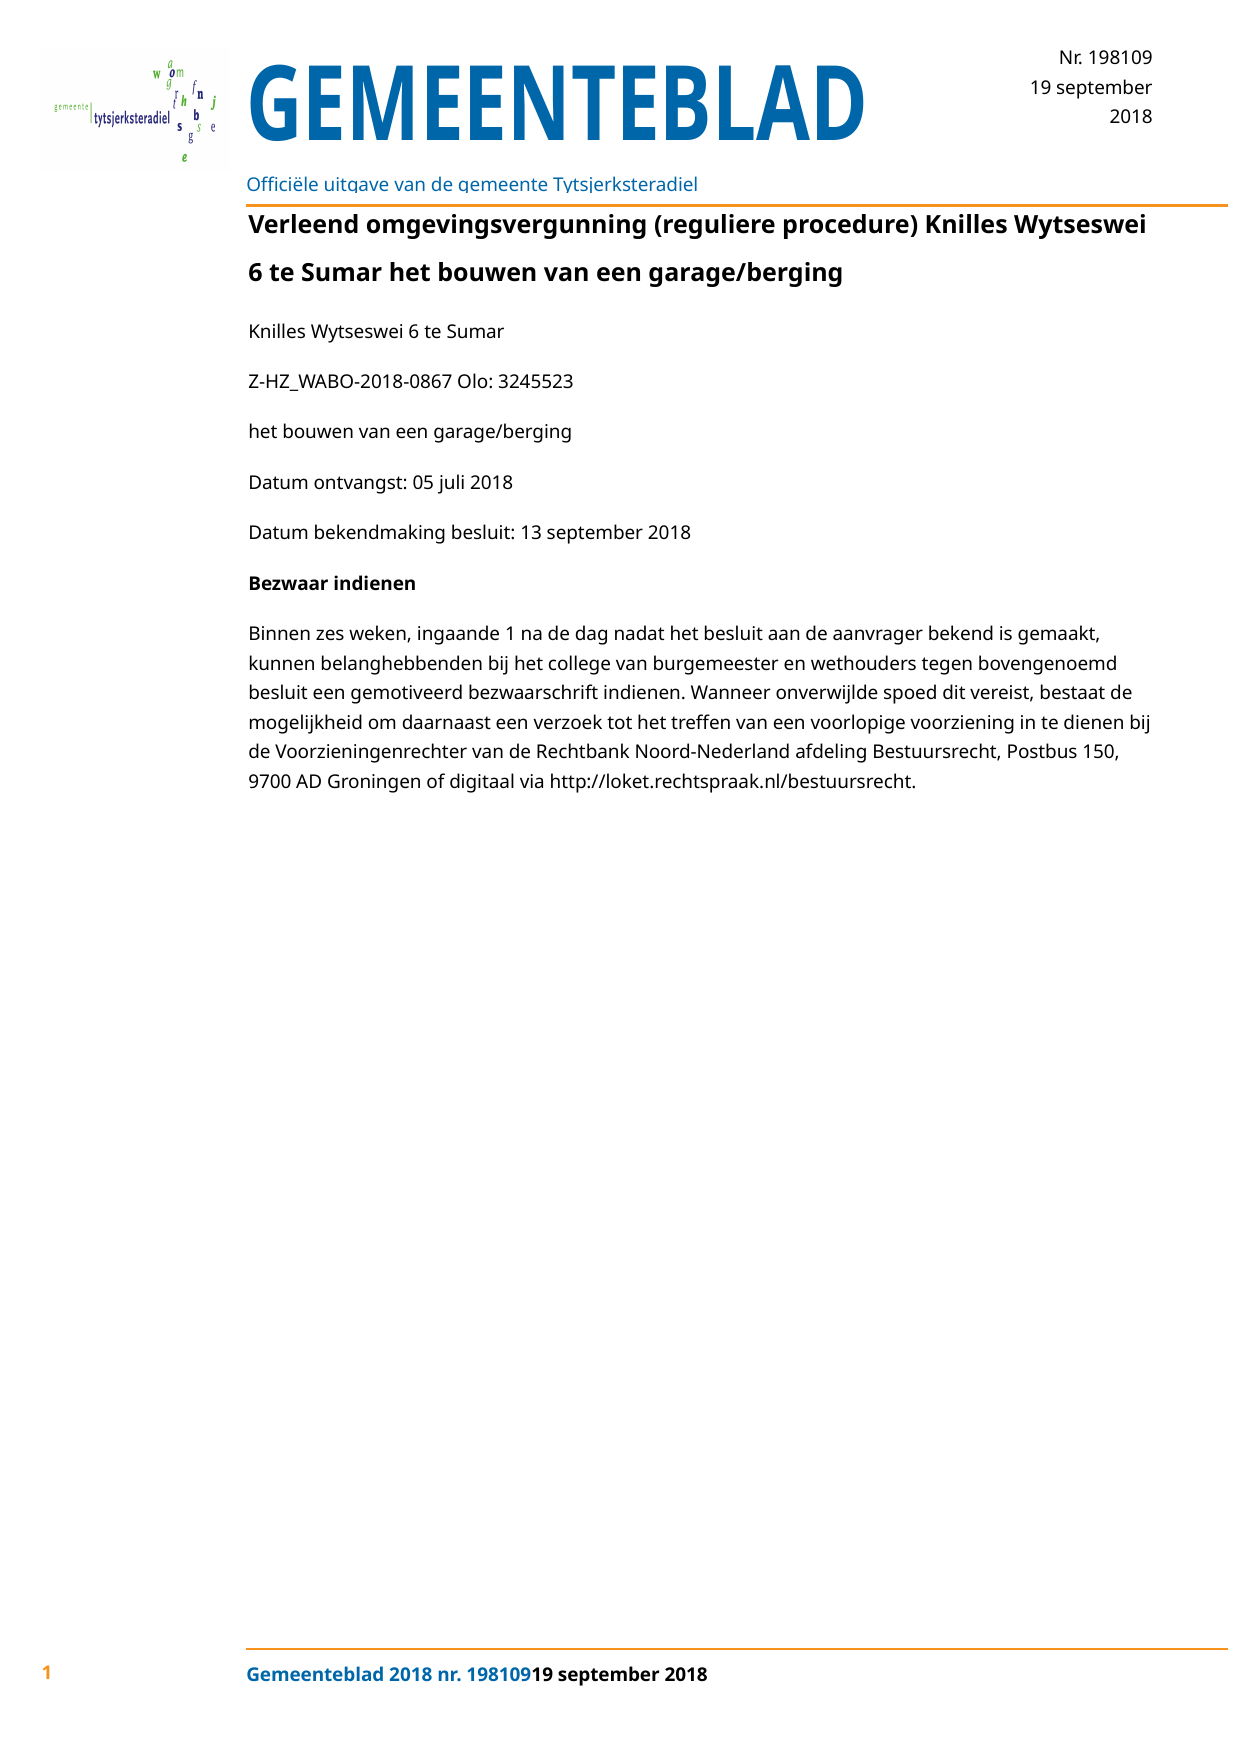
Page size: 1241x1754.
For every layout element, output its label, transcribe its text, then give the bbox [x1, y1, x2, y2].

text Datum ontvangst: 05 juli 2018 [248, 469, 1152, 495]
text Knilles Wytseswei 6 te Sumar [248, 318, 1152, 344]
text Bezwaar indienen [248, 570, 1152, 596]
text Binnen zes weken, ingaande 1 na de dag nadat het besluit aan de aanvrager bekend is gemaakt, kunnen belanghebbenden bij het college van burgemeester en wethouders tegen bovengenoemd besluit een gemotiveerd bezwaarschrift indienen. Wanneer onverwijlde spoed dit vereist, bestaat de mogelijkheid om daarnaast een verzoek tot het treffen van een voorlopige voorziening in te dienen bij de Voorzieningenrechter van de Rechtbank Noord-Nederland afdeling Bestuursrecht, Postbus 150, 9700 AD Groningen of digitaal via http://loket.rechtspraak.nl/bestuursrecht. [248, 620, 1152, 794]
text Verleend omgevingsvergunning (reguliere procedure) Knilles Wytseswei 6 te Sumar het bouwen van een garage/berging [248, 207, 1152, 288]
text Z-HZ_WABO-2018-0867 Olo: 3245523 [248, 368, 1152, 394]
picture [41, 47, 231, 172]
text Datum bekendmaking besluit: 13 september 2018 [248, 519, 1152, 545]
text het bouwen van een garage/berging [248, 419, 1152, 444]
